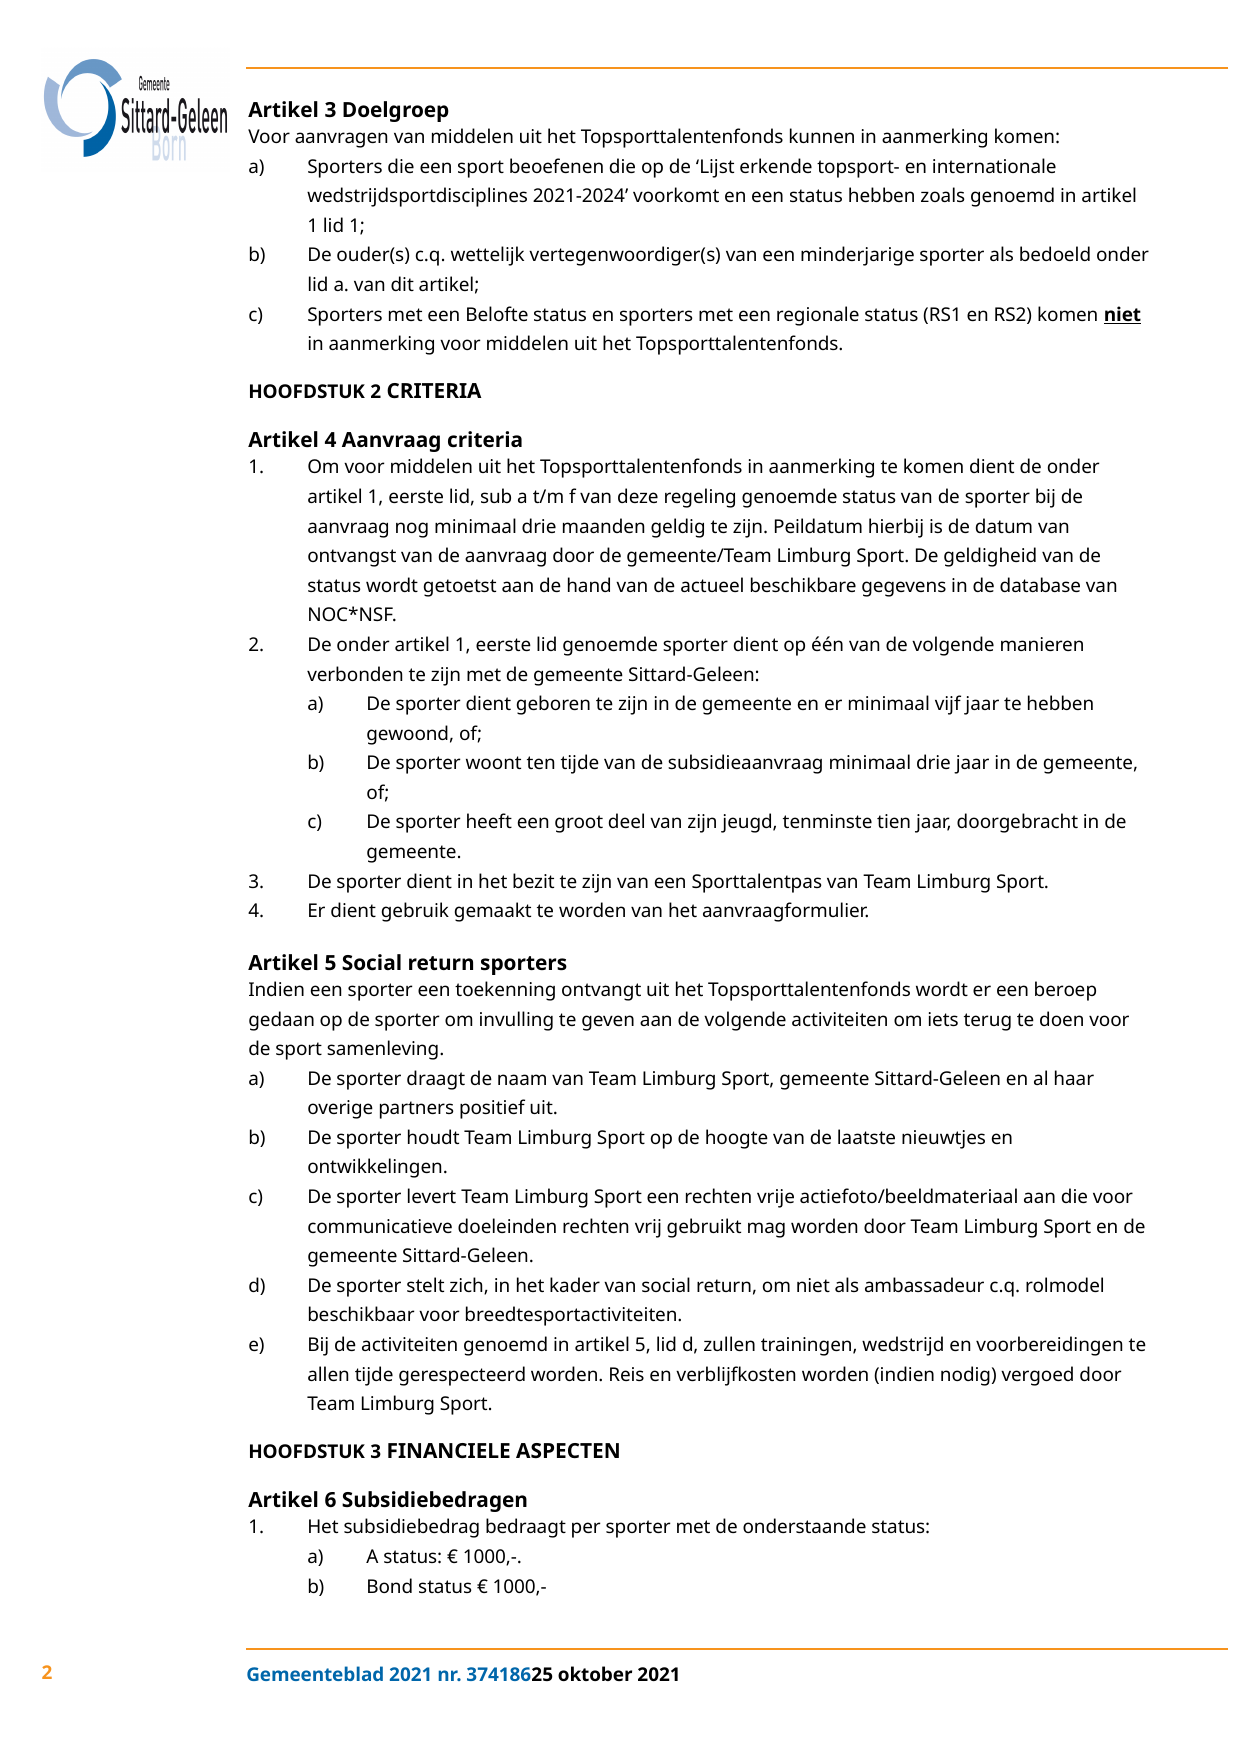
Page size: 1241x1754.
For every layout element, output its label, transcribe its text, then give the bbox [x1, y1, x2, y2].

text Voor aanvragen van middelen uit het Topsporttalentenfonds kunnen in aanmerking komen: [248, 123, 1152, 149]
text Indien een sporter een toekenning ontvangt uit het Topsporttalentenfonds wordt er een beroep gedaan op de sporter om invulling te geven aan de volgende activiteiten om iets terug te doen voor de sport samenleving. [248, 976, 1152, 1061]
text Artikel 4 Aanvraag criteria [248, 425, 1152, 454]
list De sporter houdt Team Limburg Sport op de hoogte van de laatste nieuwtjes en ontwikkelingen. [248, 1124, 1152, 1179]
text Artikel 6 Subsidiebedragen [248, 1485, 1152, 1514]
list De sporter levert Team Limburg Sport een rechten vrije actiefoto/beeldmateriaal aan die voor communicatieve doeleinden rechten vrij gebruikt mag worden door Team Limburg Sport en de gemeente Sittard-Geleen. [248, 1183, 1152, 1268]
list Sporters met een Belofte status en sporters met een regionale status (RS1 en RS2) komen niet in aanmerking voor middelen uit het Topsporttalentenfonds. [248, 301, 1152, 356]
text Artikel 5 Social return sporters [248, 948, 1152, 976]
list Bond status € 1000,- [307, 1573, 1152, 1599]
list Het subsidiebedrag bedraagt per sporter met de onderstaande status: [248, 1514, 1152, 1539]
list De ouder(s) c.q. wettelijk vertegenwoordiger(s) van een minderjarige sporter als bedoeld onder lid a. van dit artikel; [248, 242, 1152, 297]
list Om voor middelen uit het Topsporttalentenfonds in aanmerking te komen dient de onder artikel 1, eerste lid, sub a t/m f van deze regeling genoemde status van de sporter bij de aanvraag nog minimaal drie maanden geldig te zijn. Peildatum hierbij is de datum van ontvangst van de aanvraag door de gemeente/Team Limburg Sport. De geldigheid van de status wordt getoetst aan de hand van de actueel beschikbare gegevens in de database van NOC*NSF. [248, 454, 1152, 627]
list Er dient gebruik gemaakt te worden van het aanvraagformulier. [248, 897, 1152, 923]
text HOOFDSTUK 3 FINANCIELE ASPECTEN [248, 1436, 1152, 1464]
picture [41, 47, 231, 172]
list De sporter dient geboren te zijn in de gemeente en er minimaal vijf jaar te hebben gewoond, of; [307, 690, 1152, 746]
list De sporter woont ten tijde van de subsidieaanvraag minimaal drie jaar in de gemeente, of; [307, 749, 1152, 805]
list Bij de activiteiten genoemd in artikel 5, lid d, zullen trainingen, wedstrijd en voorbereidingen te allen tijde gerespecteerd worden. Reis en verblijfkosten worden (indien nodig) vergoed door Team Limburg Sport. [248, 1331, 1152, 1416]
text Artikel 3 Doelgroep [248, 95, 1152, 123]
list De sporter draagt de naam van Team Limburg Sport, gemeente Sittard-Geleen en al haar overige partners positief uit. [248, 1065, 1152, 1120]
list De onder artikel 1, eerste lid genoemde sporter dient op één van de volgende manieren verbonden te zijn met de gemeente Sittard-Geleen: [248, 631, 1152, 686]
list Sporters die een sport beoefenen die op de ‘Lijst erkende topsport- en internationale wedstrijdsportdisciplines 2021-2024’ voorkomt en een status hebben zoals genoemd in artikel 1 lid 1; [248, 153, 1152, 238]
list De sporter dient in het bezit te zijn van een Sporttalentpas van Team Limburg Sport. [248, 868, 1152, 893]
text HOOFDSTUK 2 CRITERIA [248, 376, 1152, 404]
list De sporter heeft een groot deel van zijn jeugd, tenminste tien jaar, doorgebracht in de gemeente. [307, 809, 1152, 864]
list De sporter stelt zich, in het kader van social return, om niet als ambassadeur c.q. rolmodel beschikbaar voor breedtesportactiviteiten. [248, 1272, 1152, 1327]
list A status: € 1000,-. [307, 1543, 1152, 1569]
